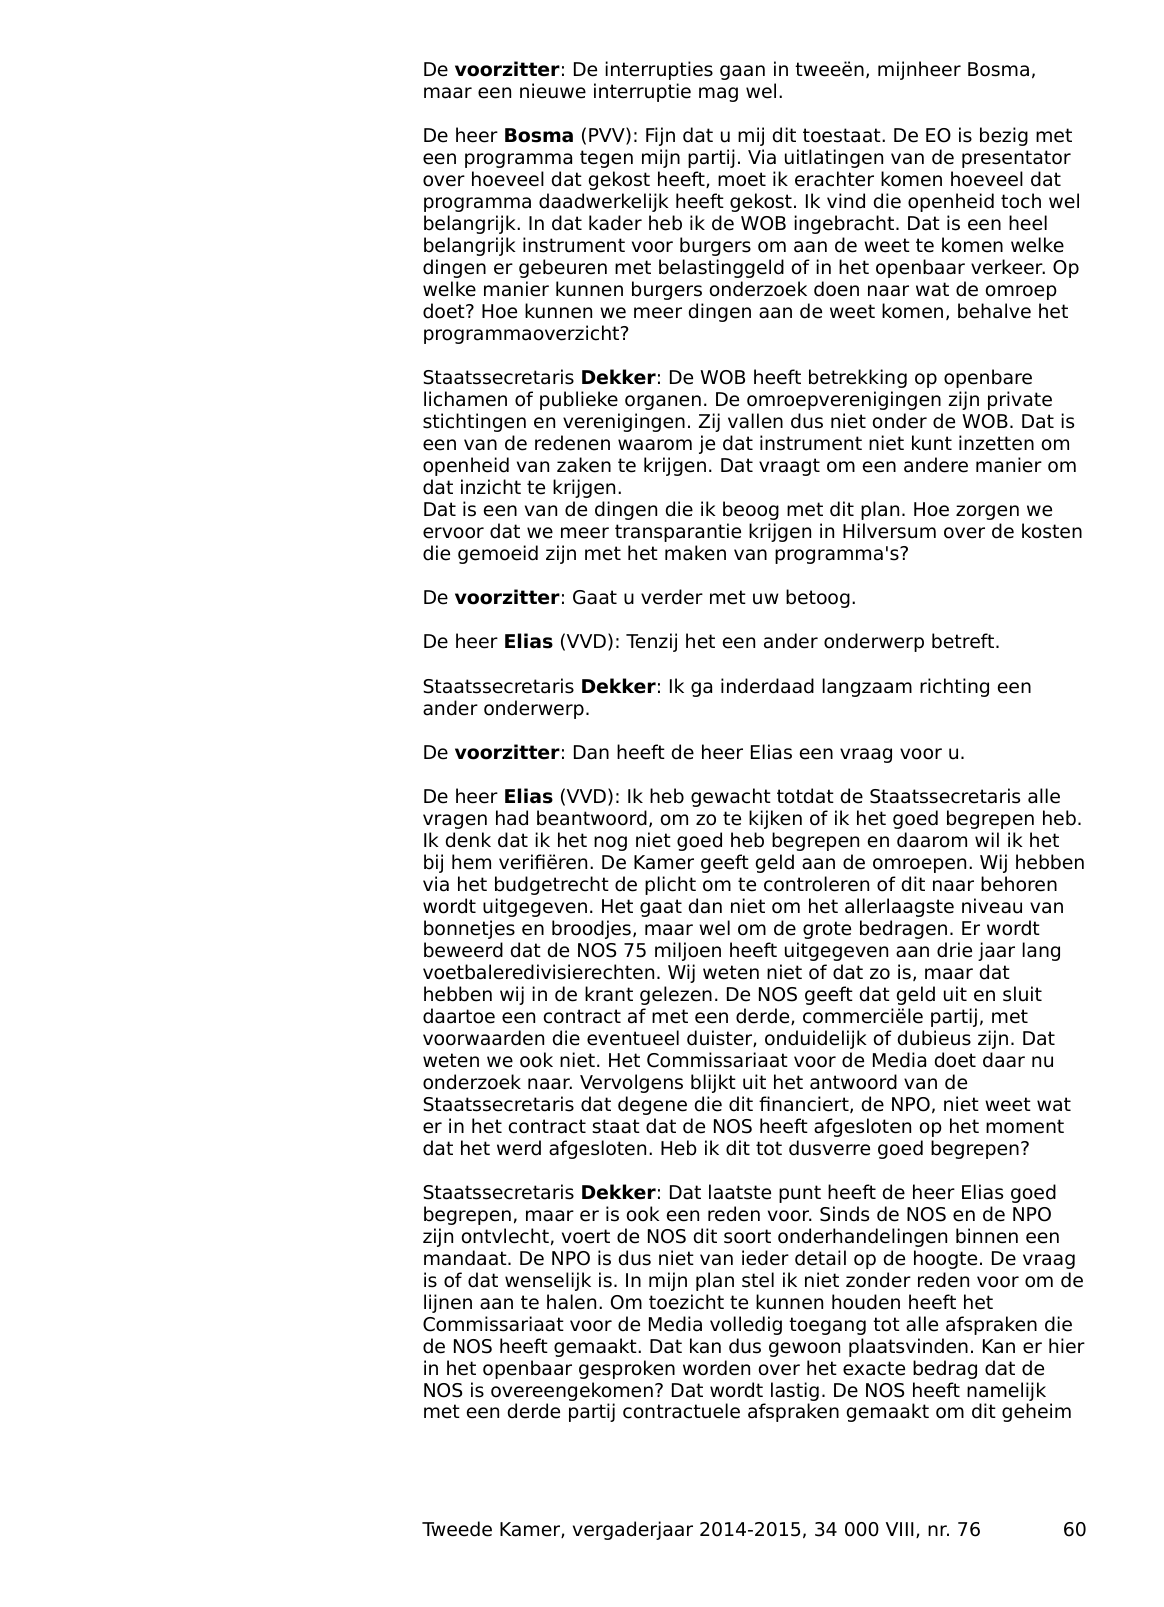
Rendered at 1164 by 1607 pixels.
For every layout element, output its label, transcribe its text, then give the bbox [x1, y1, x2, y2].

text De heer Bosma (PVV): Fijn dat u mij dit toestaat. De EO is bezig met een programma tegen mijn partij. Via uitlatingen van de presentator over hoeveel dat gekost heeft, moet ik erachter komen hoeveel dat programma daadwerkelijk heeft gekost. Ik vind die openheid toch wel belangrijk. In dat kader heb ik de WOB ingebracht. Dat is een heel belangrijk instrument voor burgers om aan de weet te komen welke dingen er gebeuren met belastinggeld of in het openbaar verkeer. Op welke manier kunnen burgers onderzoek doen naar wat de omroep doet? Hoe kunnen we meer dingen aan de weet komen, behalve het programmaoverzicht? [422, 125, 1087, 345]
text Staatssecretaris Dekker: Dat laatste punt heeft de heer Elias goed begrepen, maar er is ook een reden voor. Sinds de NOS en de NPO zijn ontvlecht, voert de NOS dit soort onderhandelingen binnen een mandaat. De NPO is dus niet van ieder detail op de hoogte. De vraag is of dat wenselijk is. In mijn plan stel ik niet zonder reden voor om de lijnen aan te halen. Om toezicht te kunnen houden heeft het Commissariaat voor de Media volledig toegang tot alle afspraken die de NOS heeft gemaakt. Dat kan dus gewoon plaatsvinden. Kan er hier in het openbaar gesproken worden over het exacte bedrag dat de NOS is overeengekomen? Dat wordt lastig. De NOS heeft namelijk met een derde partij contractuele afspraken gemaakt om dit geheim [422, 1182, 1087, 1423]
text Staatssecretaris Dekker: De WOB heeft betrekking op openbare lichamen of publieke organen. De omroepverenigingen zijn private stichtingen en verenigingen. Zij vallen dus niet onder de WOB. Dat is een van de redenen waarom je dat instrument niet kunt inzetten om openheid van zaken te krijgen. Dat vraagt om een andere manier om dat inzicht te krijgen. [422, 367, 1087, 499]
text De heer Elias (VVD): Tenzij het een ander onderwerp betreft. [422, 631, 1087, 653]
text Dat is een van de dingen die ik beoog met dit plan. Hoe zorgen we ervoor dat we meer transparantie krijgen in Hilversum over de kosten die gemoeid zijn met het maken van programma's? [422, 499, 1087, 565]
text De heer Elias (VVD): Ik heb gewacht totdat de Staatssecretaris alle vragen had beantwoord, om zo te kijken of ik het goed begrepen heb. Ik denk dat ik het nog niet goed heb begrepen en daarom wil ik het bij hem verifiëren. De Kamer geeft geld aan de omroepen. Wij hebben via het budgetrecht de plicht om te controleren of dit naar behoren wordt uitgegeven. Het gaat dan niet om het allerlaagste niveau van bonnetjes en broodjes, maar wel om de grote bedragen. Er wordt beweerd dat de NOS 75 miljoen heeft uitgegeven aan drie jaar lang voetbaleredivisierechten. Wij weten niet of dat zo is, maar dat hebben wij in de krant gelezen. De NOS geeft dat geld uit en sluit daartoe een contract af met een derde, commerciële partij, met voorwaarden die eventueel duister, onduidelijk of dubieus zijn. Dat weten we ook niet. Het Commissariaat voor de Media doet daar nu onderzoek naar. Vervolgens blijkt uit het antwoord van de Staatssecretaris dat degene die dit financiert, de NPO, niet weet wat er in het contract staat dat de NOS heeft afgesloten op het moment dat het werd afgesloten. Heb ik dit tot dusverre goed begrepen? [422, 786, 1087, 1159]
text De voorzitter: De interrupties gaan in tweeën, mijnheer Bosma, maar een nieuwe interruptie mag wel. [422, 59, 1087, 103]
text Staatssecretaris Dekker: Ik ga inderdaad langzaam richting een ander onderwerp. [422, 676, 1087, 719]
text De voorzitter: Gaat u verder met uw betoog. [422, 587, 1087, 609]
text De voorzitter: Dan heeft de heer Elias een vraag voor u. [422, 742, 1087, 764]
